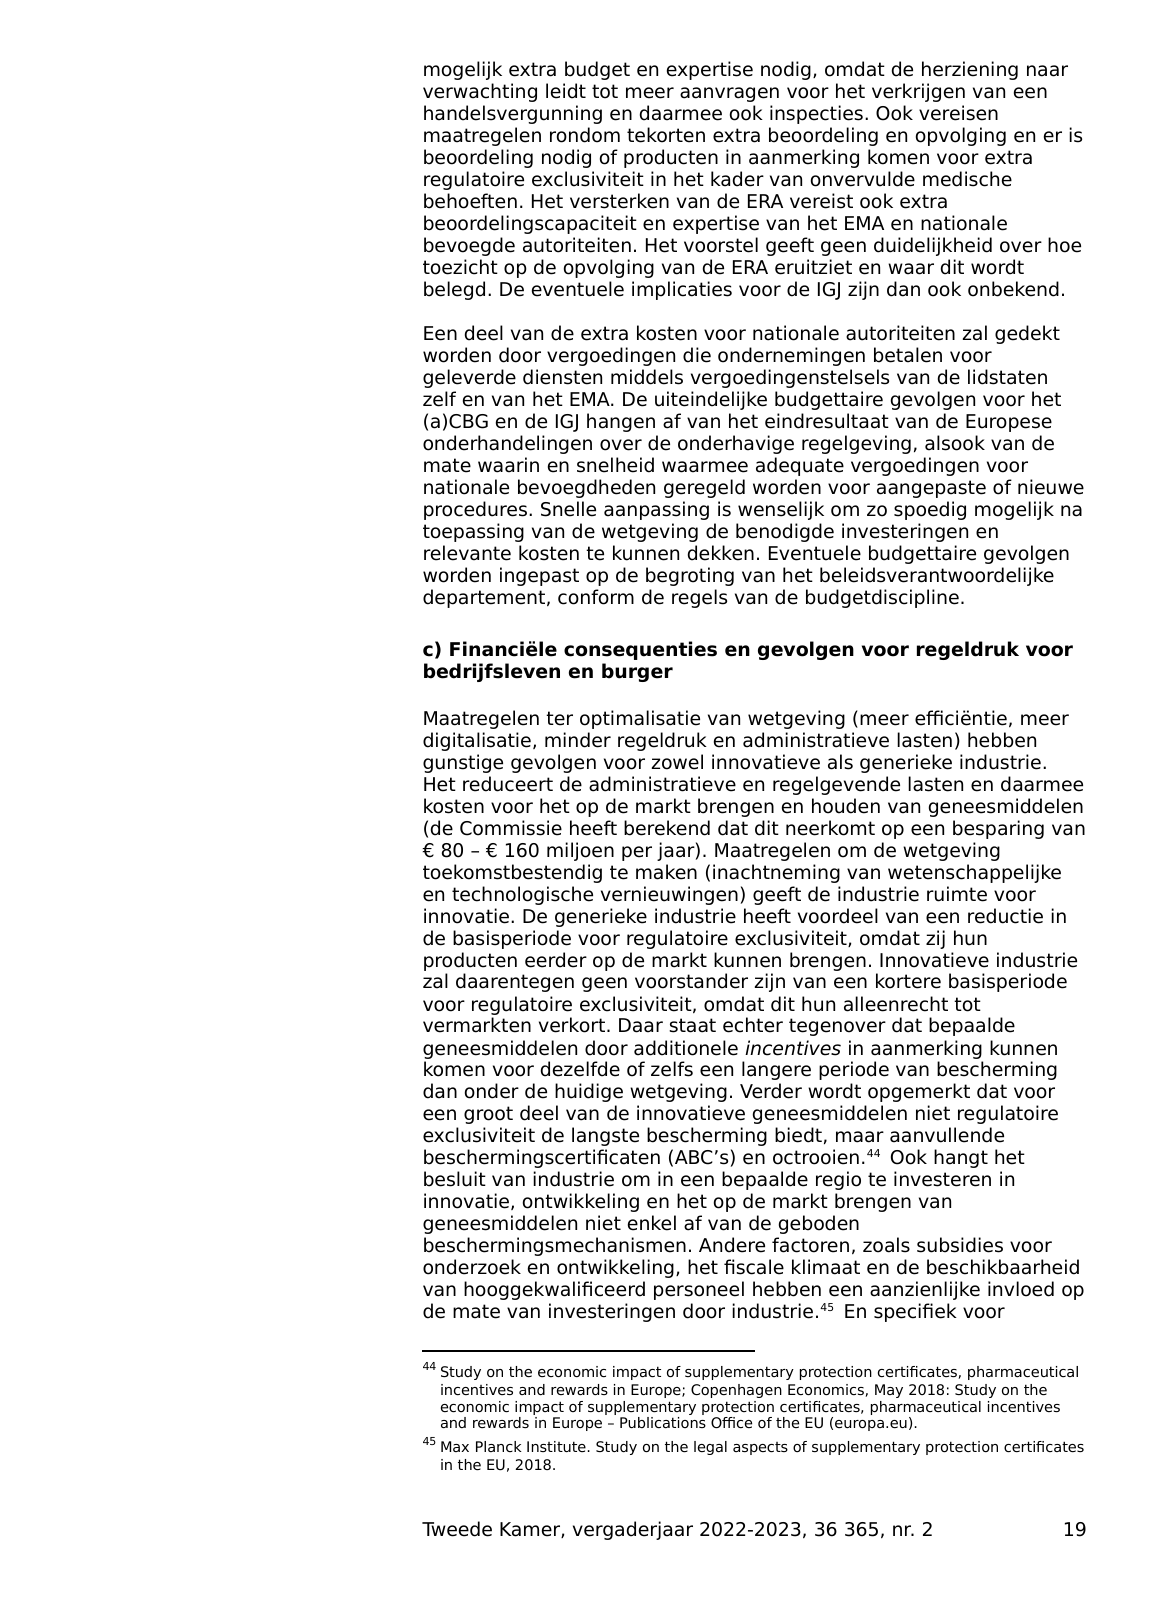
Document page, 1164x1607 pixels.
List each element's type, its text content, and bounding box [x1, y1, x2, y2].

text Study on the economic impact of supplementary protection certificates, pharmaceutical incentives and rewards in Europe; Copenhagen Economics, May 2018: Study on the economic impact of supplementary protection certificates, pharmaceutical incentives and rewards in Europe – Publications Office of the EU (europa.eu). [422, 1360, 1087, 1432]
subtitle c) Financiële consequenties en gevolgen voor regeldruk voor bedrijfsleven en burger [422, 639, 1087, 683]
text Max Planck Institute. Study on the legal aspects of supplementary protection certificates in the EU, 2018. [422, 1435, 1087, 1474]
text mogelijk extra budget en expertise nodig, omdat de herziening naar verwachting leidt tot meer aanvragen voor het verkrijgen van een handelsvergunning en daarmee ook inspecties. Ook vereisen maatregelen rondom tekorten extra beoordeling en opvolging en er is beoordeling nodig of producten in aanmerking komen voor extra regulatoire exclusiviteit in het kader van onvervulde medische behoeften. Het versterken van de ERA vereist ook extra beoordelingscapaciteit en expertise van het EMA en nationale bevoegde autoriteiten. Het voorstel geeft geen duidelijkheid over hoe toezicht op de opvolging van de ERA eruitziet en waar dit wordt belegd. De eventuele implicaties voor de IGJ zijn dan ook onbekend. [422, 59, 1087, 301]
text Een deel van de extra kosten voor nationale autoriteiten zal gedekt worden door vergoedingen die ondernemingen betalen voor geleverde diensten middels vergoedingenstelsels van de lidstaten zelf en van het EMA. De uiteindelijke budgettaire gevolgen voor het (a)CBG en de IGJ hangen af van het eindresultaat van de Europese onderhandelingen over de onderhavige regelgeving, alsook van de mate waarin en snelheid waarmee adequate vergoedingen voor nationale bevoegdheden geregeld worden voor aangepaste of nieuwe procedures. Snelle aanpassing is wenselijk om zo spoedig mogelijk na toepassing van de wetgeving de benodigde investeringen en relevante kosten te kunnen dekken. Eventuele budgettaire gevolgen worden ingepast op de begroting van het beleidsverantwoordelijke departement, conform de regels van de budgetdiscipline. [422, 323, 1087, 609]
text Maatregelen ter optimalisatie van wetgeving (meer efficiëntie, meer digitalisatie, minder regeldruk en administratieve lasten) hebben gunstige gevolgen voor zowel innovatieve als generieke industrie. Het reduceert de administratieve en regelgevende lasten en daarmee kosten voor het op de markt brengen en houden van geneesmiddelen (de Commissie heeft berekend dat dit neerkomt op een besparing van € 80 – € 160 miljoen per jaar). Maatregelen om de wetgeving toekomstbestendig te maken (inachtneming van wetenschappelijke en technologische vernieuwingen) geeft de industrie ruimte voor innovatie. De generieke industrie heeft voordeel van een reductie in de basisperiode voor regulatoire exclusiviteit, omdat zij hun producten eerder op de markt kunnen brengen. Innovatieve industrie zal daarentegen geen voorstander zijn van een kortere basisperiode voor regulatoire exclusiviteit, omdat dit hun alleenrecht tot vermarkten verkort. Daar staat echter tegenover dat bepaalde geneesmiddelen door additionele incentives in aanmerking kunnen komen voor dezelfde of zelfs een langere periode van bescherming dan onder de huidige wetgeving. Verder wordt opgemerkt dat voor een groot deel van de innovatieve geneesmiddelen niet regulatoire exclusiviteit de langste bescherming biedt, maar aanvullende beschermingscertificaten (ABC’s) en octrooien. Ook hangt het besluit van industrie om in een bepaalde regio te investeren in innovatie, ontwikkeling en het op de markt brengen van geneesmiddelen niet enkel af van de geboden beschermingsmechanismen. Andere factoren, zoals subsidies voor onderzoek en ontwikkeling, het fiscale klimaat en de beschikbaarheid van hooggekwalificeerd personeel hebben een aanzienlijke invloed op de mate van investeringen door industrie. En specifiek voor [422, 708, 1087, 1323]
